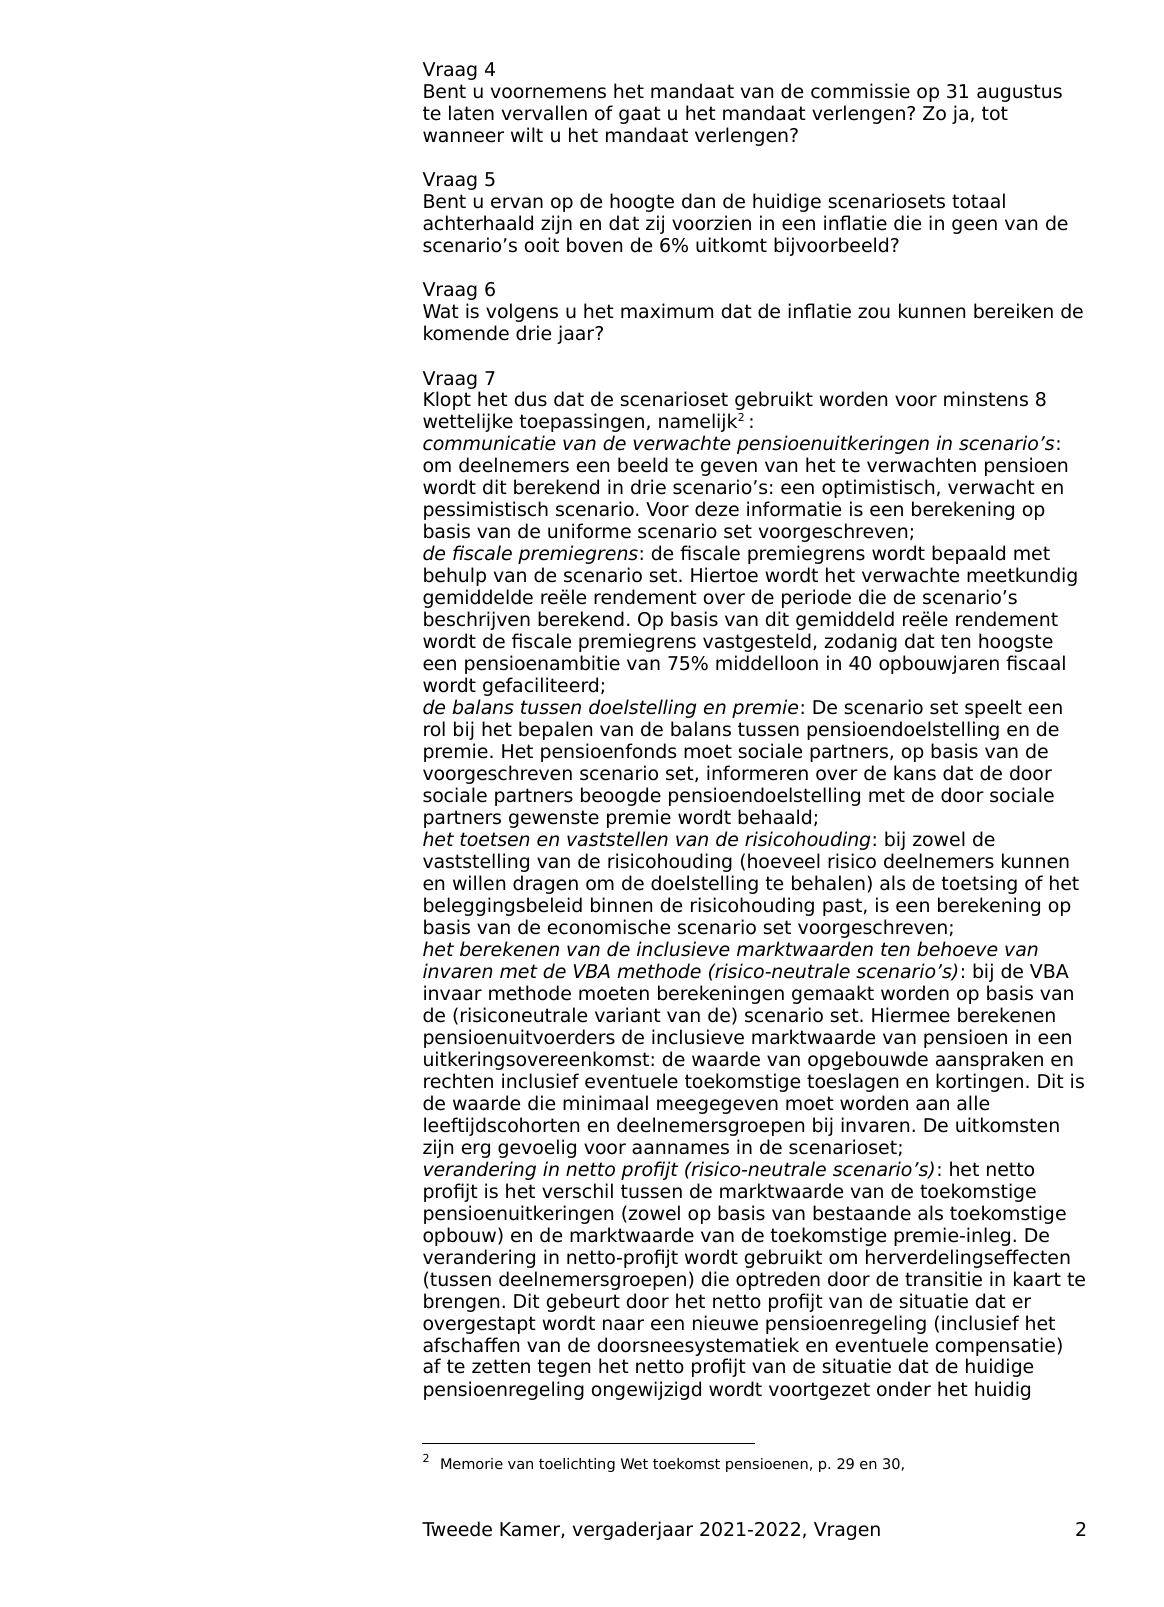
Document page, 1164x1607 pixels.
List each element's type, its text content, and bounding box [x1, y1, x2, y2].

text de fiscale premiegrens: de fiscale premiegrens wordt bepaald met behulp van de scenario set. Hiertoe wordt het verwachte meetkundig gemiddelde reële rendement over de periode die de scenario’s beschrijven berekend. Op basis van dit gemiddeld reële rendement wordt de fiscale premiegrens vastgesteld, zodanig dat ten hoogste een pensioenambitie van 75% middelloon in 40 opbouwjaren fiscaal wordt gefaciliteerd; [422, 543, 1087, 697]
text Bent u voornemens het mandaat van de commissie op 31 augustus te laten vervallen of gaat u het mandaat verlengen? Zo ja, tot wanneer wilt u het mandaat verlengen? [422, 81, 1087, 147]
text communicatie van de verwachte pensioenuitkeringen in scenario’s: om deelnemers een beeld te geven van het te verwachten pensioen wordt dit berekend in drie scenario’s: een optimistisch, verwacht en pessimistisch scenario. Voor deze informatie is een berekening op basis van de uniforme scenario set voorgeschreven; [422, 433, 1087, 543]
text Vraag 6 [422, 279, 1087, 301]
text Memorie van toelichting Wet toekomst pensioenen, p. 29 en 30, [422, 1452, 1087, 1474]
text Wat is volgens u het maximum dat de inflatie zou kunnen bereiken de komende drie jaar? [422, 301, 1087, 345]
text het toetsen en vaststellen van de risicohouding: bij zowel de vaststelling van de risicohouding (hoeveel risico deelnemers kunnen en willen dragen om de doelstelling te behalen) als de toetsing of het beleggingsbeleid binnen de risicohouding past, is een berekening op basis van de economische scenario set voorgeschreven; [422, 829, 1087, 939]
text het berekenen van de inclusieve marktwaarden ten behoeve van invaren met de VBA methode (risico-neutrale scenario’s): bij de VBA invaar methode moeten berekeningen gemaakt worden op basis van de (risiconeutrale variant van de) scenario set. Hiermee berekenen pensioenuitvoerders de inclusieve marktwaarde van pensioen in een uitkeringsovereenkomst: de waarde van opgebouwde aanspraken en rechten inclusief eventuele toekomstige toeslagen en kortingen. Dit is de waarde die minimaal meegegeven moet worden aan alle leeftijdscohorten en deelnemersgroepen bij invaren. De uitkomsten zijn erg gevoelig voor aannames in de scenarioset; [422, 939, 1087, 1159]
text verandering in netto profijt (risico-neutrale scenario’s): het netto profijt is het verschil tussen de marktwaarde van de toekomstige pensioenuitkeringen (zowel op basis van bestaande als toekomstige opbouw) en de marktwaarde van de toekomstige premie-inleg. De verandering in netto-profijt wordt gebruikt om herverdelingseffecten (tussen deelnemersgroepen) die optreden door de transitie in kaart te brengen. Dit gebeurt door het netto profijt van de situatie dat er overgestapt wordt naar een nieuwe pensioenregeling (inclusief het afschaffen van de doorsneesystematiek en eventuele compensatie) af te zetten tegen het netto profijt van de situatie dat de huidige pensioenregeling ongewijzigd wordt voortgezet onder het huidig [422, 1159, 1087, 1400]
text Vraag 4 [422, 59, 1087, 81]
text de balans tussen doelstelling en premie: De scenario set speelt een rol bij het bepalen van de balans tussen pensioendoelstelling en de premie. Het pensioenfonds moet sociale partners, op basis van de voorgeschreven scenario set, informeren over de kans dat de door sociale partners beoogde pensioendoelstelling met de door sociale partners gewenste premie wordt behaald; [422, 697, 1087, 829]
text Vraag 7 [422, 367, 1087, 389]
text Klopt het dus dat de scenarioset gebruikt worden voor minstens 8 wettelijke toepassingen, namelijk: [422, 389, 1087, 433]
text Vraag 5 [422, 169, 1087, 191]
text Bent u ervan op de hoogte dan de huidige scenariosets totaal achterhaald zijn en dat zij voorzien in een inflatie die in geen van de scenario’s ooit boven de 6% uitkomt bijvoorbeeld? [422, 191, 1087, 257]
